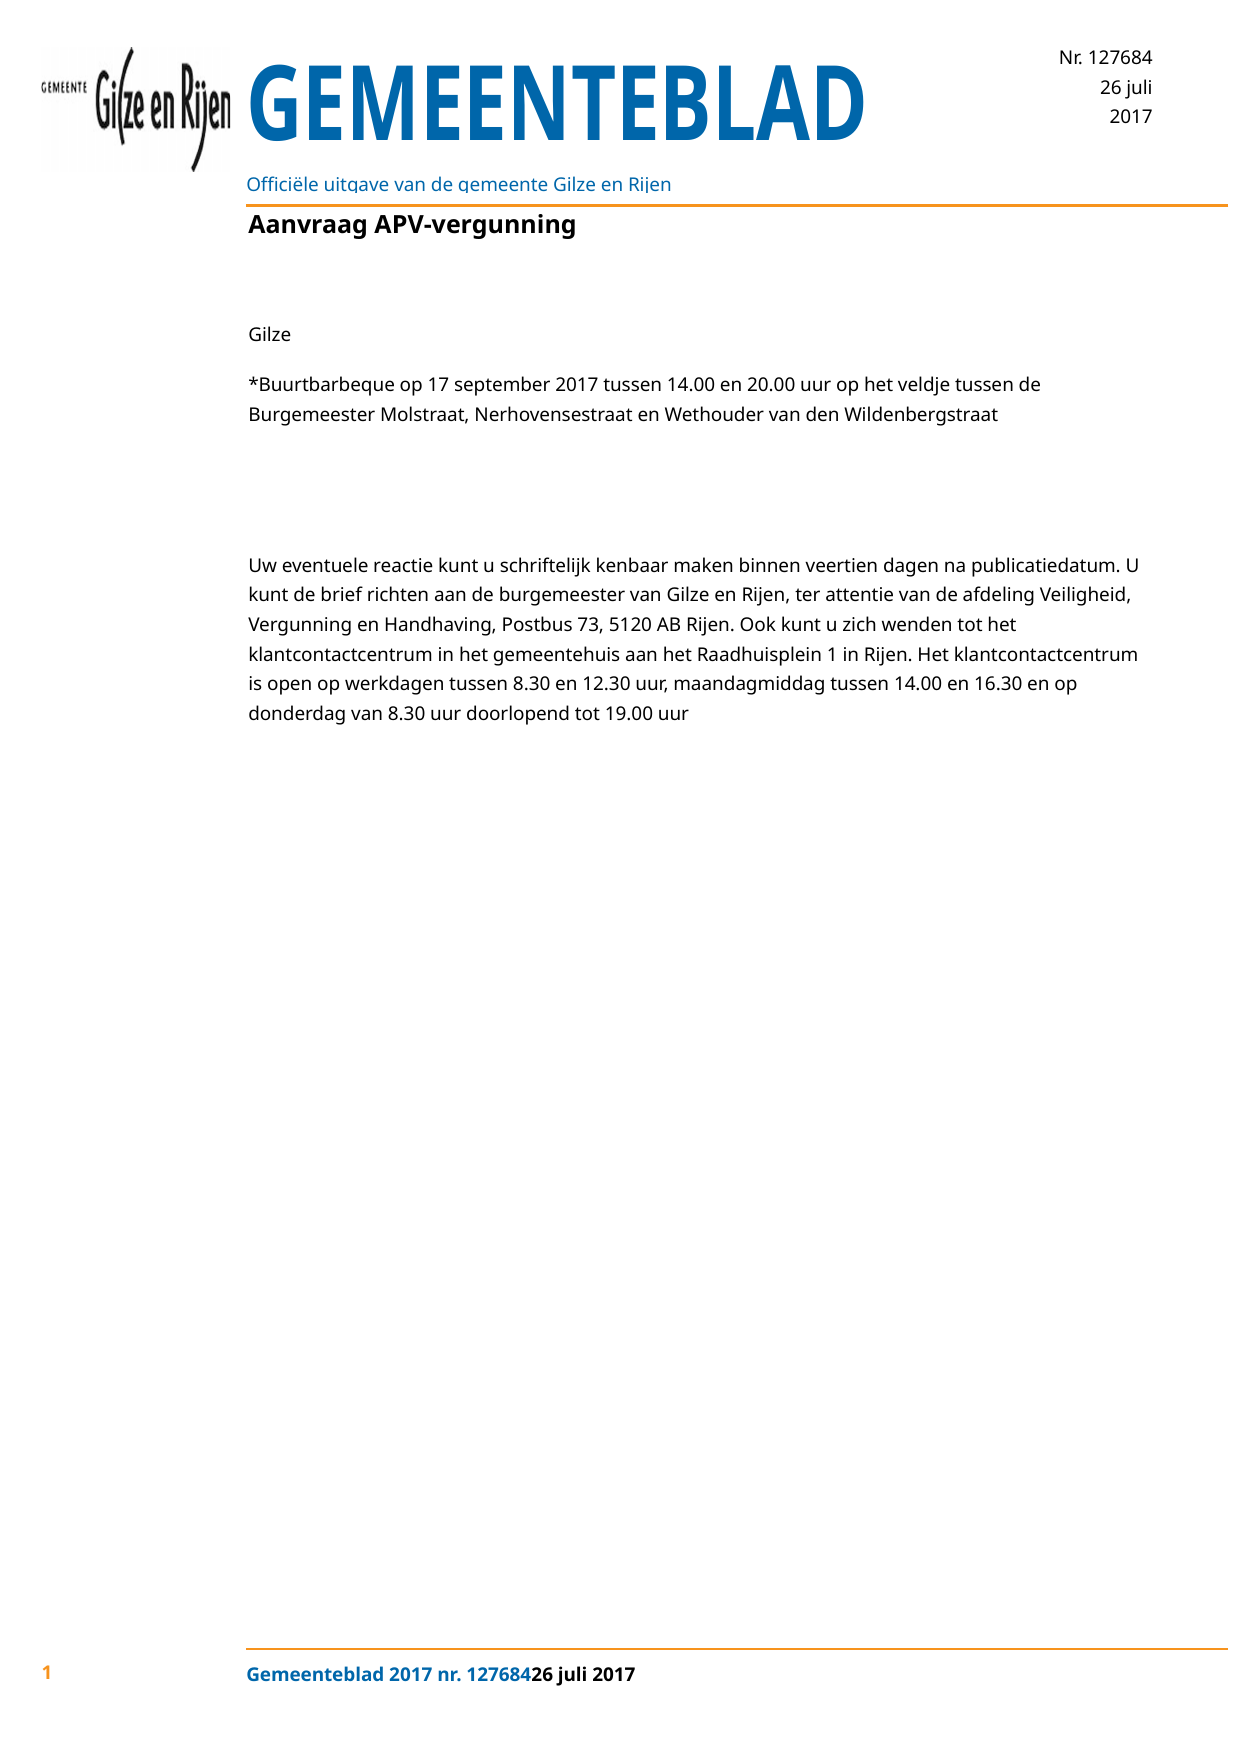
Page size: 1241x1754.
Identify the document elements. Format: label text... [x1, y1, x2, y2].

text Uw eventuele reactie kunt u schriftelijk kenbaar maken binnen veertien dagen na publicatiedatum. U kunt de brief richten aan de burgemeester van Gilze en Rijen, ter attentie van de afdeling Veiligheid, Vergunning en Handhaving, Postbus 73, 5120 AB Rijen. Ook kunt u zich wenden tot het klantcontactcentrum in het gemeentehuis aan het Raadhuisplein 1 in Rijen. Het klantcontactcentrum is open op werkdagen tussen 8.30 en 12.30 uur, maandagmiddag tussen 14.00 en 16.30 en op donderdag van 8.30 uur doorlopend tot 19.00 uur [248, 552, 1152, 726]
text Aanvraag APV-vergunning [248, 207, 1152, 241]
picture [41, 47, 231, 172]
text *Buurtbarbeque op 17 september 2017 tussen 14.00 en 20.00 uur op het veldje tussen de Burgemeester Molstraat, Nerhovensestraat en Wethouder van den Wildenbergstraat [248, 371, 1152, 426]
text Gilze [248, 321, 1152, 346]
